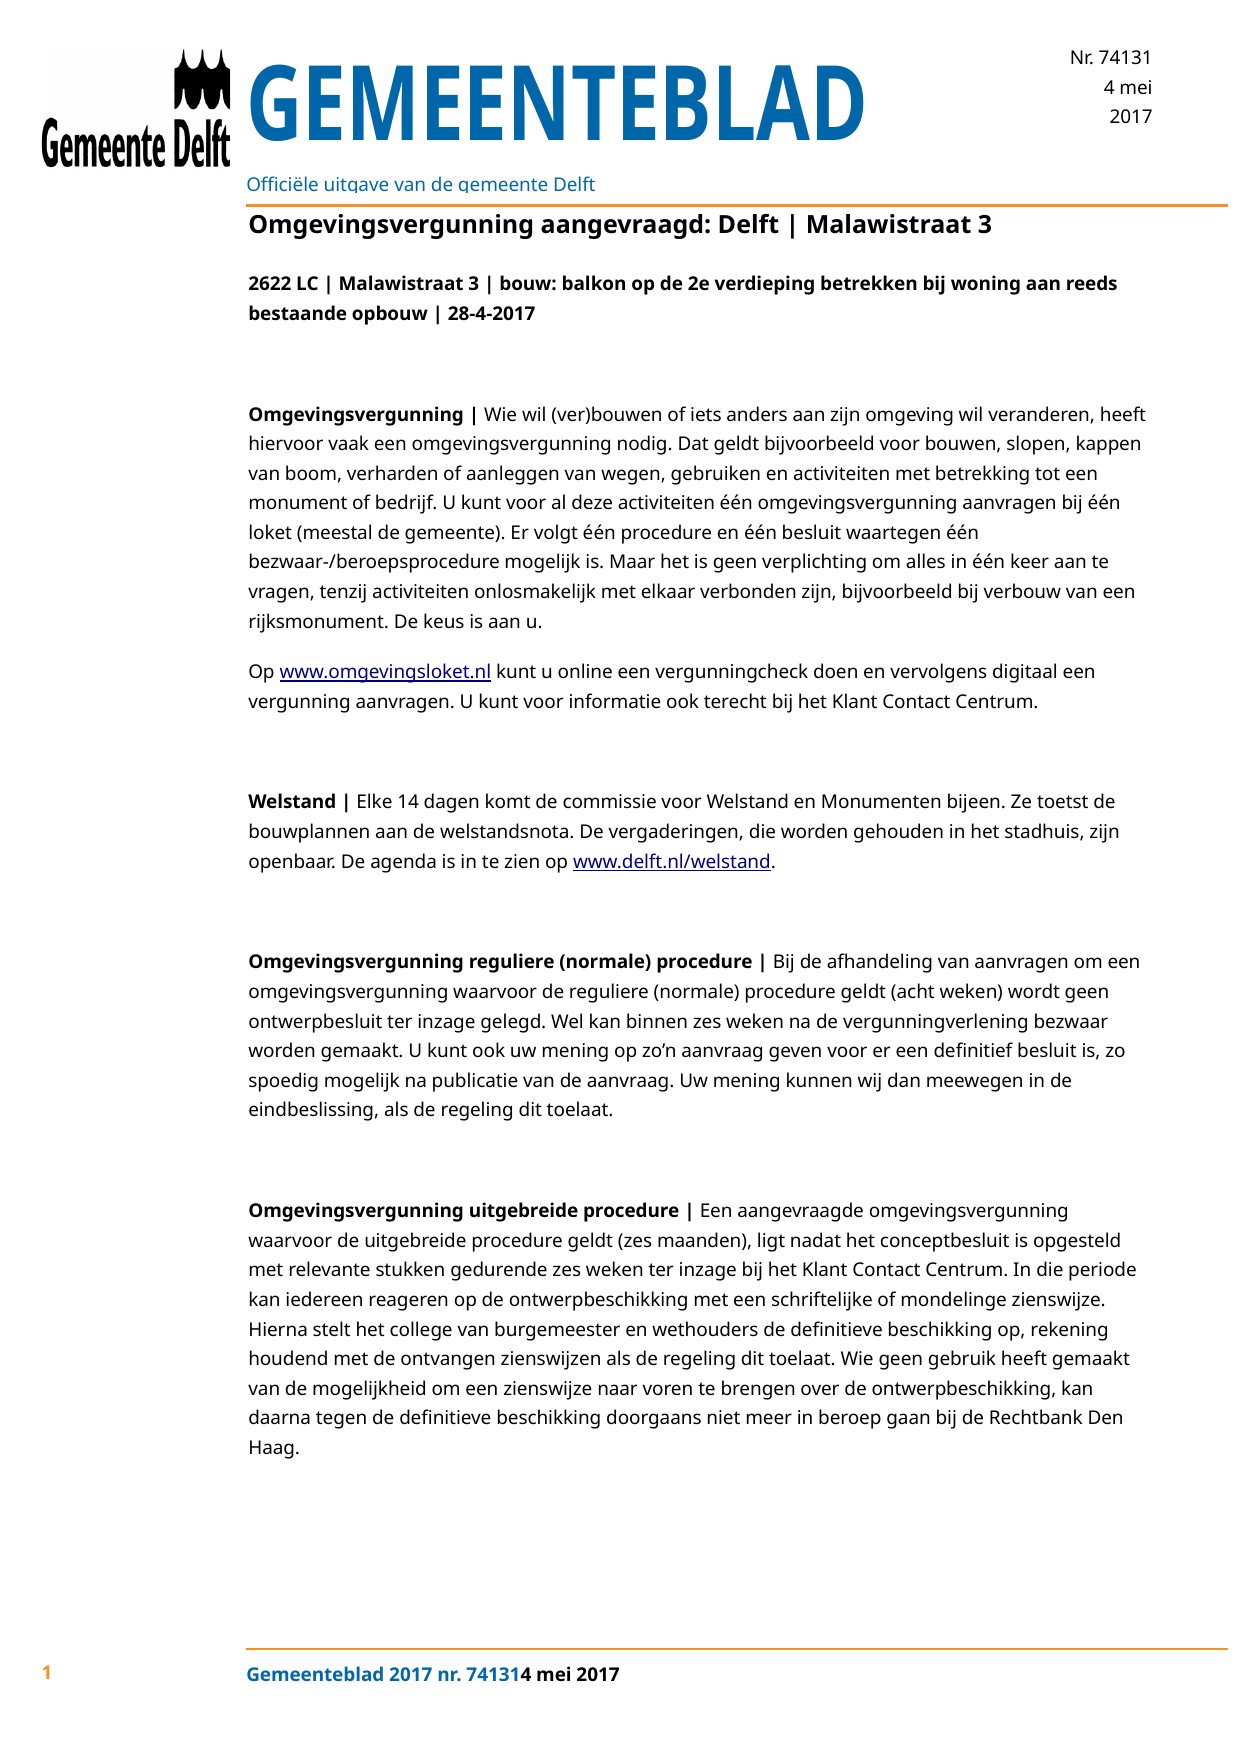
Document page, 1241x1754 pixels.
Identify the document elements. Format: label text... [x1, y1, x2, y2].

text 2622 LC | Malawistraat 3 | bouw: balkon op de 2e verdieping betrekken bij woning aan reeds bestaande opbouw | 28-4-2017 [248, 270, 1152, 326]
text Welstand | Elke 14 dagen komt de commissie voor Welstand en Monumenten bijeen. Ze toetst de bouwplannen aan de welstandsnota. De vergaderingen, die worden gehouden in het stadhuis, zijn openbaar. De agenda is in te zien op www.delft.nl/welstand. [248, 789, 1152, 873]
text Omgevingsvergunning reguliere (normale) procedure | Bij de afhandeling van aanvragen om een omgevingsvergunning waarvoor de reguliere (normale) procedure geldt (acht weken) wordt geen ontwerpbesluit ter inzage gelegd. Wel kan binnen zes weken na de vergunningverlening bezwaar worden gemaakt. U kunt ook uw mening op zo’n aanvraag geven voor er een definitief besluit is, zo spoedig mogelijk na publicatie van de aanvraag. Uw mening kunnen wij dan meewegen in de eindbeslissing, als de regeling dit toelaat. [248, 949, 1152, 1122]
picture [41, 47, 231, 172]
text Omgevingsvergunning uitgebreide procedure | Een aangevraagde omgevingsvergunning waarvoor de uitgebreide procedure geldt (zes maanden), ligt nadat het conceptbesluit is opgesteld met relevante stukken gedurende zes weken ter inzage bij het Klant Contact Centrum. In die periode kan iedereen reageren op de ontwerpbeschikking met een schriftelijke of mondelinge zienswijze. Hierna stelt het college van burgemeester en wethouders de definitieve beschikking op, rekening houdend met de ontvangen zienswijzen als de regeling dit toelaat. Wie geen gebruik heeft gemaakt van de mogelijkheid om een zienswijze naar voren te brengen over de ontwerpbeschikking, kan daarna tegen de definitieve beschikking doorgaans niet meer in beroep gaan bij de Rechtbank Den Haag. [248, 1197, 1152, 1460]
text Op www.omgevingsloket.nl kunt u online een vergunningcheck doen en vervolgens digitaal een vergunning aanvragen. U kunt voor informatie ook terecht bij het Klant Contact Centrum. [248, 658, 1152, 713]
text Omgevingsvergunning | Wie wil (ver)bouwen of iets anders aan zijn omgeving wil veranderen, heeft hiervoor vaak een omgevingsvergunning nodig. Dat geldt bijvoorbeeld voor bouwen, slopen, kappen van boom, verharden of aanleggen van wegen, gebruiken en activiteiten met betrekking tot een monument of bedrijf. U kunt voor al deze activiteiten één omgevingsvergunning aanvragen bij één loket (meestal de gemeente). Er volgt één procedure en één besluit waartegen één bezwaar-/beroepsprocedure mogelijk is. Maar het is geen verplichting om alles in één keer aan te vragen, tenzij activiteiten onlosmakelijk met elkaar verbonden zijn, bijvoorbeeld bij verbouw van een rijksmonument. De keus is aan u. [248, 401, 1152, 633]
text Omgevingsvergunning aangevraagd: Delft | Malawistraat 3 [248, 207, 1152, 241]
